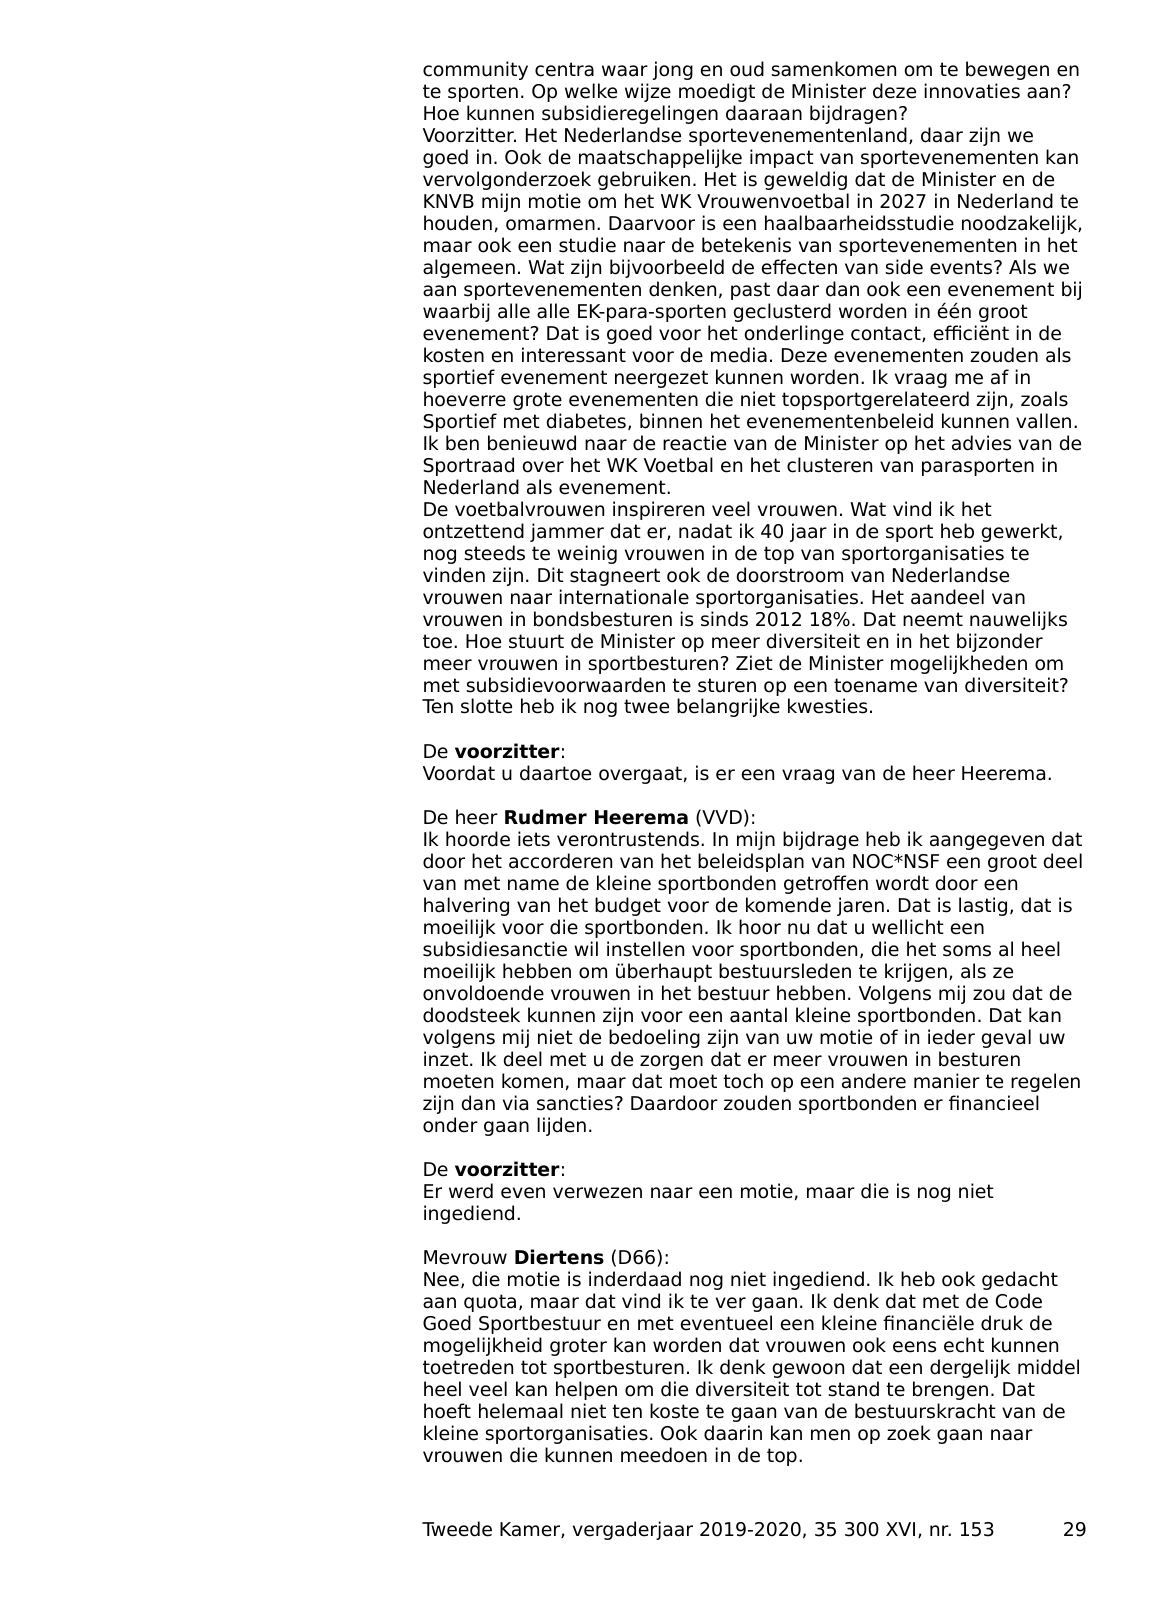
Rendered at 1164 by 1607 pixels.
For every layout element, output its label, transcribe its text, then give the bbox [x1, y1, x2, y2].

text De heer Rudmer Heerema (VVD): [422, 807, 1087, 829]
text Voordat u daartoe overgaat, is er een vraag van de heer Heerema. [422, 763, 1087, 784]
text Er werd even verwezen naar een motie, maar die is nog niet ingediend. [422, 1181, 1087, 1224]
text De voorzitter: [422, 1159, 1087, 1181]
text Ik hoorde iets verontrustends. In mijn bijdrage heb ik aangegeven dat door het accorderen van het beleidsplan van NOC*NSF een groot deel van met name de kleine sportbonden getroffen wordt door een halvering van het budget voor de komende jaren. Dat is lastig, dat is moeilijk voor die sportbonden. Ik hoor nu dat u wellicht een subsidiesanctie wil instellen voor sportbonden, die het soms al heel moeilijk hebben om überhaupt bestuursleden te krijgen, als ze onvoldoende vrouwen in het bestuur hebben. Volgens mij zou dat de doodsteek kunnen zijn voor een aantal kleine sportbonden. Dat kan volgens mij niet de bedoeling zijn van uw motie of in ieder geval uw inzet. Ik deel met u de zorgen dat er meer vrouwen in besturen moeten komen, maar dat moet toch op een andere manier te regelen zijn dan via sancties? Daardoor zouden sportbonden er financieel onder gaan lijden. [422, 829, 1087, 1136]
text Mevrouw Diertens (D66): [422, 1247, 1087, 1269]
text Voorzitter. Het Nederlandse sportevenementenland, daar zijn we goed in. Ook de maatschappelijke impact van sportevenementen kan vervolgonderzoek gebruiken. Het is geweldig dat de Minister en de KNVB mijn motie om het WK Vrouwenvoetbal in 2027 in Nederland te houden, omarmen. Daarvoor is een haalbaarheidsstudie noodzakelijk, maar ook een studie naar de betekenis van sportevenementen in het algemeen. Wat zijn bijvoorbeeld de effecten van side events? Als we aan sportevenementen denken, past daar dan ook een evenement bij waarbij alle alle EK-para-sporten geclusterd worden in één groot evenement? Dat is goed voor het onderlinge contact, efficiënt in de kosten en interessant voor de media. Deze evenementen zouden als sportief evenement neergezet kunnen worden. Ik vraag me af in hoeverre grote evenementen die niet topsportgerelateerd zijn, zoals Sportief met diabetes, binnen het evenementenbeleid kunnen vallen. Ik ben benieuwd naar de reactie van de Minister op het advies van de Sportraad over het WK Voetbal en het clusteren van parasporten in Nederland als evenement. [422, 125, 1087, 499]
text community centra waar jong en oud samenkomen om te bewegen en te sporten. Op welke wijze moedigt de Minister deze innovaties aan? Hoe kunnen subsidieregelingen daaraan bijdragen? [422, 59, 1087, 125]
text De voetbalvrouwen inspireren veel vrouwen. Wat vind ik het ontzettend jammer dat er, nadat ik 40 jaar in de sport heb gewerkt, nog steeds te weinig vrouwen in de top van sportorganisaties te vinden zijn. Dit stagneert ook de doorstroom van Nederlandse vrouwen naar internationale sportorganisaties. Het aandeel van vrouwen in bondsbesturen is sinds 2012 18%. Dat neemt nauwelijks toe. Hoe stuurt de Minister op meer diversiteit en in het bijzonder meer vrouwen in sportbesturen? Ziet de Minister mogelijkheden om met subsidievoorwaarden te sturen op een toename van diversiteit? [422, 499, 1087, 696]
text De voorzitter: [422, 741, 1087, 763]
text Ten slotte heb ik nog twee belangrijke kwesties. [422, 696, 1087, 718]
text Nee, die motie is inderdaad nog niet ingediend. Ik heb ook gedacht aan quota, maar dat vind ik te ver gaan. Ik denk dat met de Code Goed Sportbestuur en met eventueel een kleine financiële druk de mogelijkheid groter kan worden dat vrouwen ook eens echt kunnen toetreden tot sportbesturen. Ik denk gewoon dat een dergelijk middel heel veel kan helpen om die diversiteit tot stand te brengen. Dat hoeft helemaal niet ten koste te gaan van de bestuurskracht van de kleine sportorganisaties. Ook daarin kan men op zoek gaan naar vrouwen die kunnen meedoen in de top. [422, 1269, 1087, 1467]
